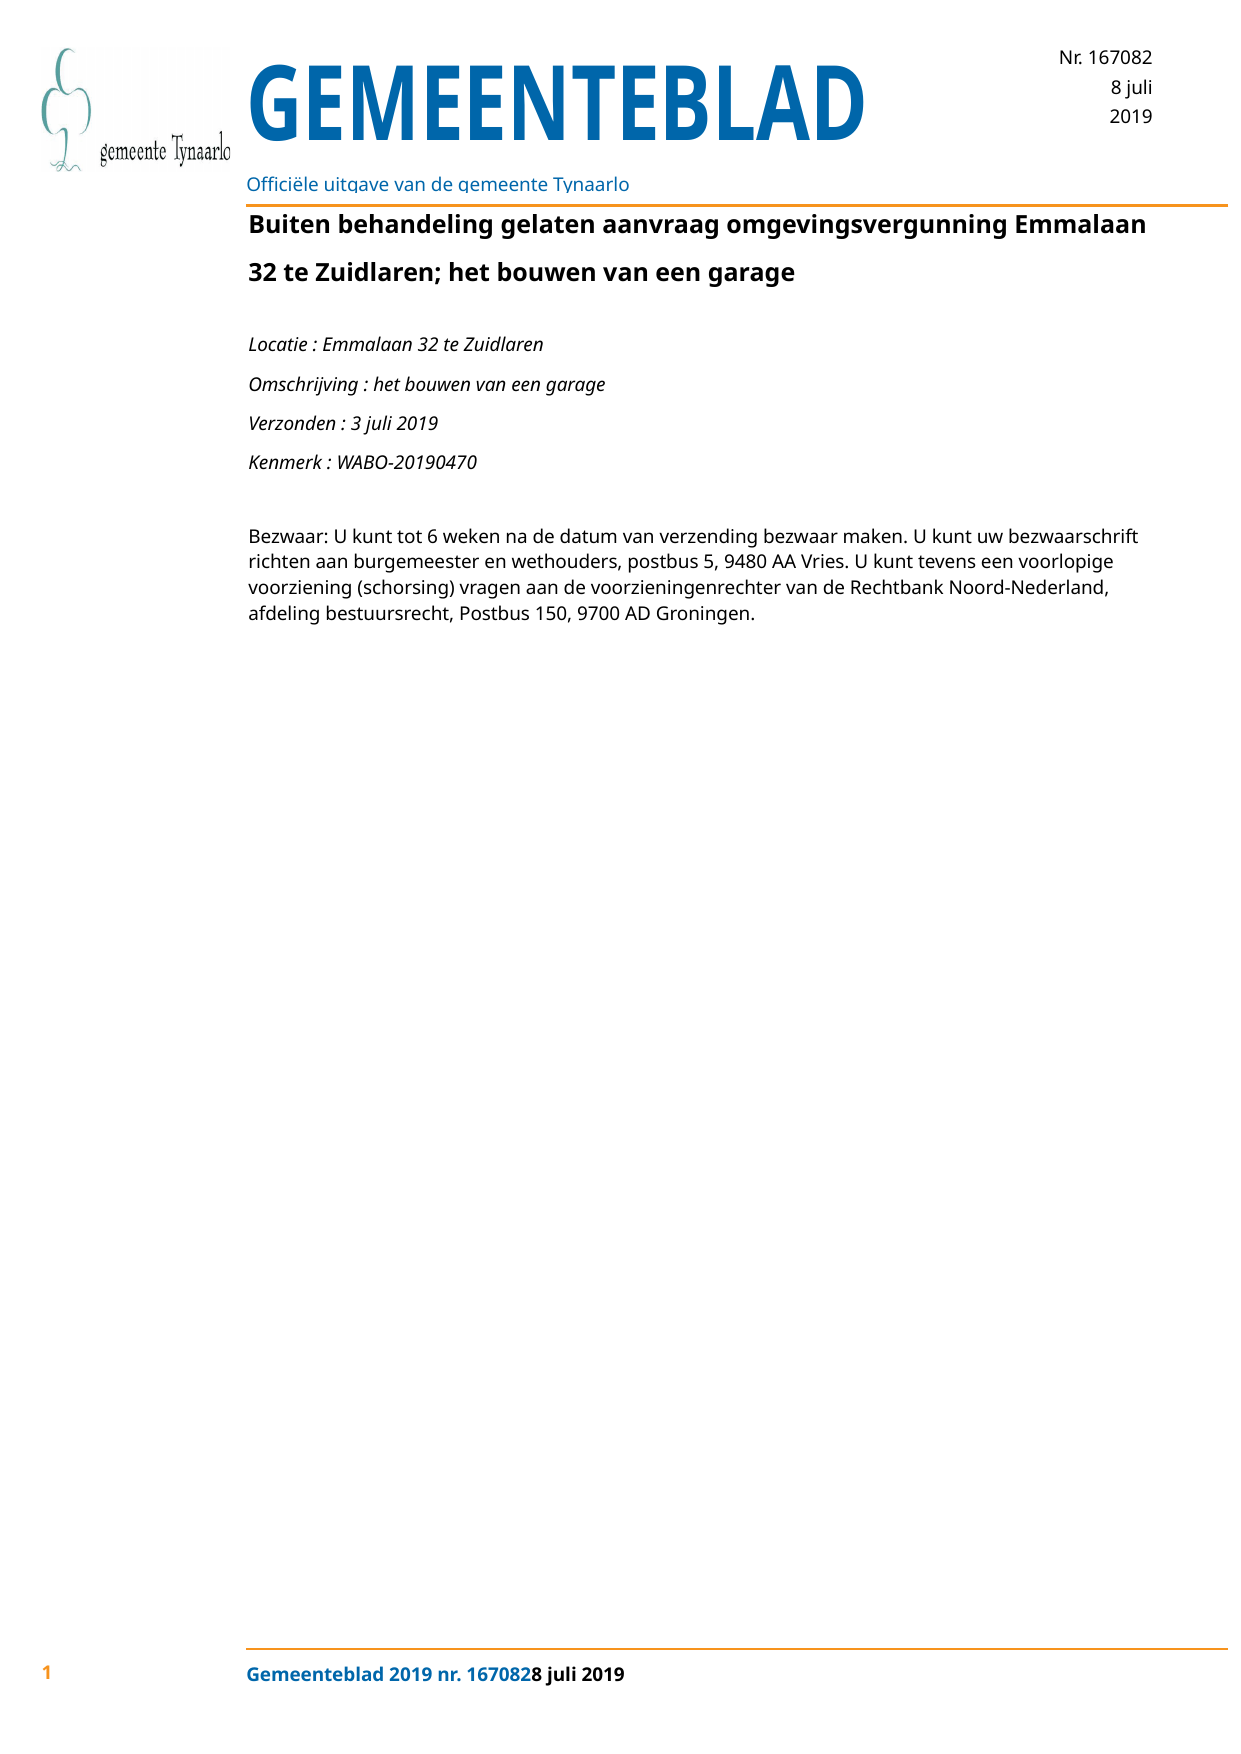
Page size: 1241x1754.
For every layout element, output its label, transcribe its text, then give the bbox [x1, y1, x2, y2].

text Kenmerk : WABO-20190470 [248, 449, 1152, 475]
text Buiten behandeling gelaten aanvraag omgevingsvergunning Emmalaan 32 te Zuidlaren; het bouwen van een garage [248, 207, 1152, 288]
text Verzonden : 3 juli 2019 [248, 410, 1152, 436]
text Locatie : Emmalaan 32 te Zuidlaren [248, 331, 1152, 357]
text Bezwaar: U kunt tot 6 weken na de datum van verzending bezwaar maken. U kunt uw bezwaarschrift richten aan burgemeester en wethouders, postbus 5, 9480 AA Vries. U kunt tevens een voorlopige voorziening (schorsing) vragen aan de voorzieningenrechter van de Rechtbank Noord-Nederland, afdeling bestuursrecht, Postbus 150, 9700 AD Groningen. [248, 523, 1152, 626]
picture [41, 47, 231, 172]
text Omschrijving : het bouwen van een garage [248, 371, 1152, 396]
